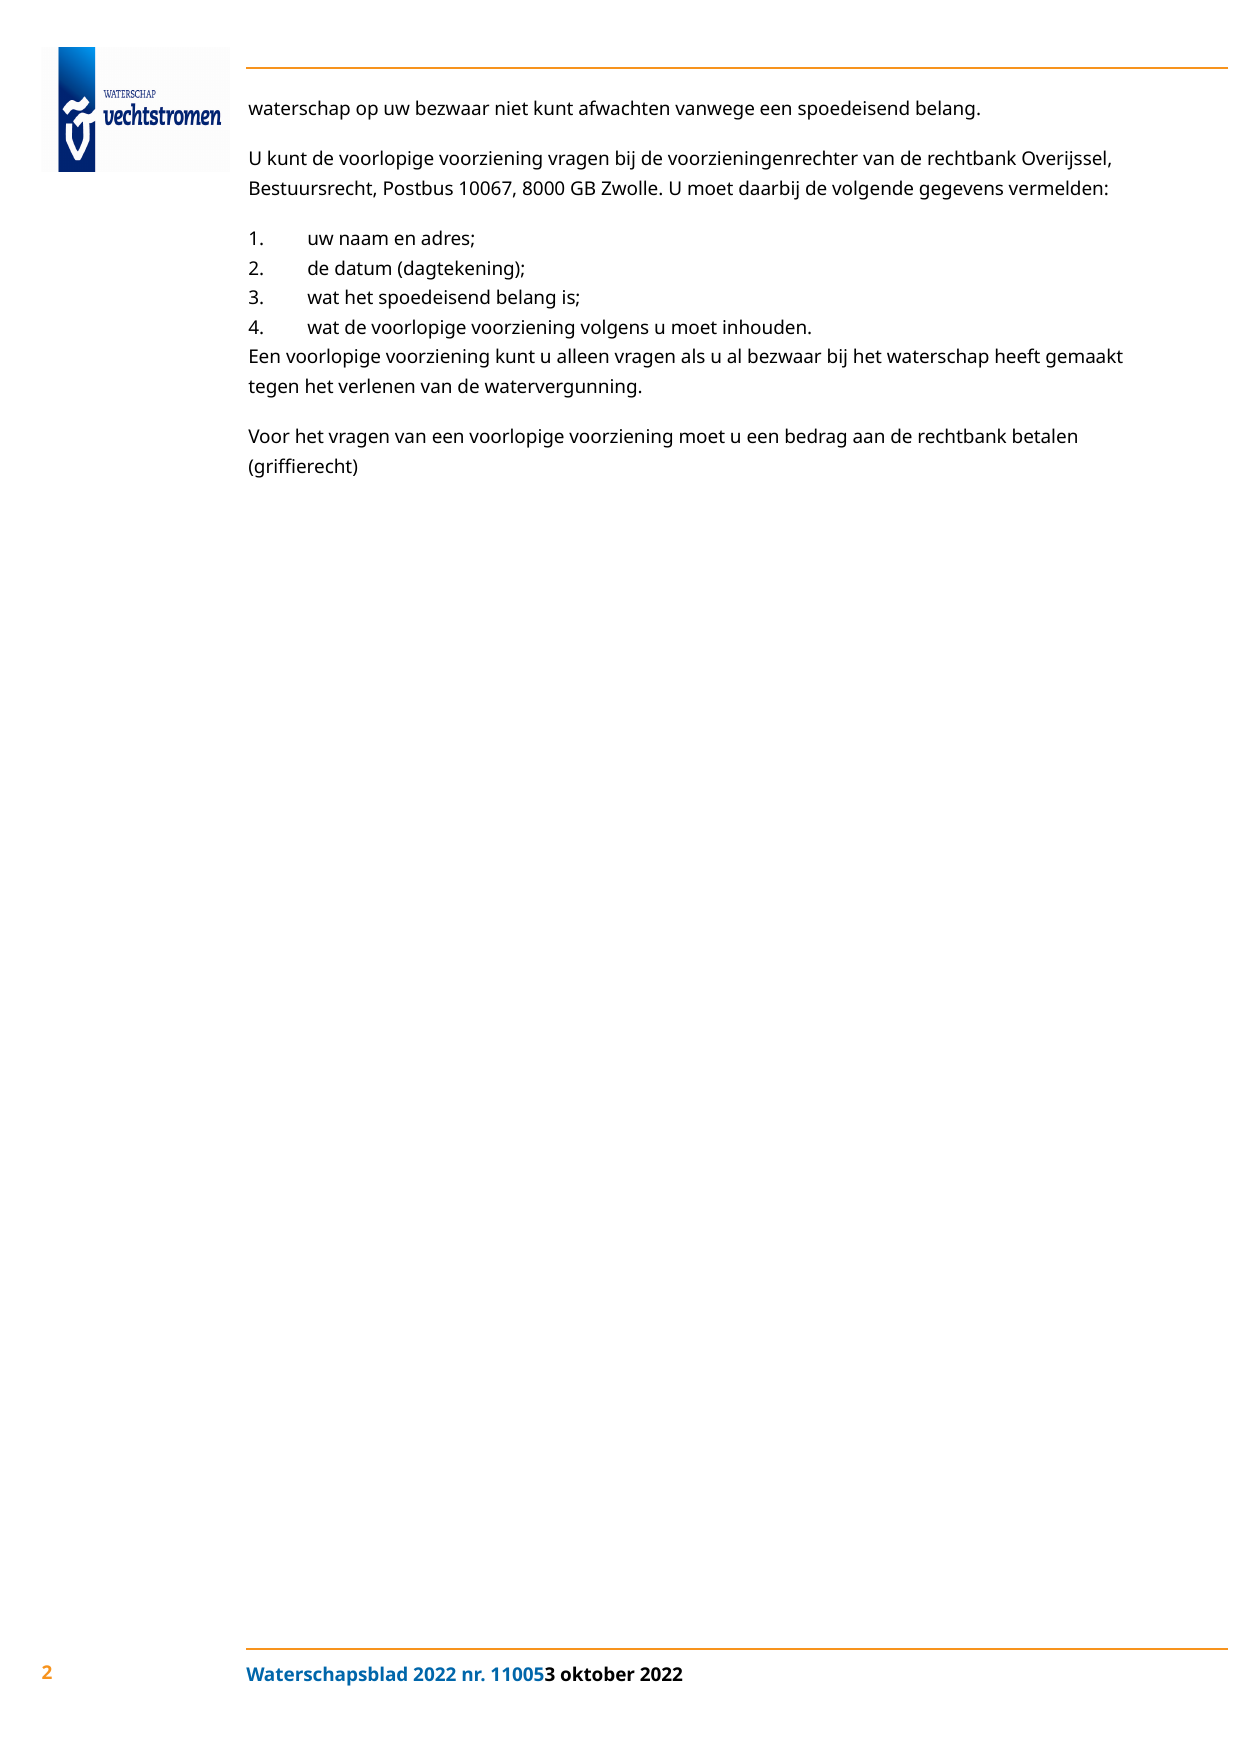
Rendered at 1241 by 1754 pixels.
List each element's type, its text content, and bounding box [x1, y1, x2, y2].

list wat het spoedeisend belang is; [248, 284, 1152, 310]
text waterschap op uw bezwaar niet kunt afwachten vanwege een spoedeisend belang. [248, 95, 1152, 121]
text U kunt de voorlopige voorziening vragen bij de voorzieningenrechter van de rechtbank Overijssel, Bestuursrecht, Postbus 10067, 8000 GB Zwolle. U moet daarbij de volgende gegevens vermelden: [248, 145, 1152, 201]
text Voor het vragen van een voorlopige voorziening moet u een bedrag aan de rechtbank betalen (griffierecht) [248, 423, 1152, 479]
list de datum (dagtekening); [248, 255, 1152, 281]
list wat de voorlopige voorziening volgens u moet inhouden. [248, 314, 1152, 340]
text Een voorlopige voorziening kunt u alleen vragen als u al bezwaar bij het waterschap heeft gemaakt tegen het verlenen van de watervergunning. [248, 343, 1152, 399]
picture [41, 47, 231, 172]
list uw naam en adres; [248, 225, 1152, 251]
